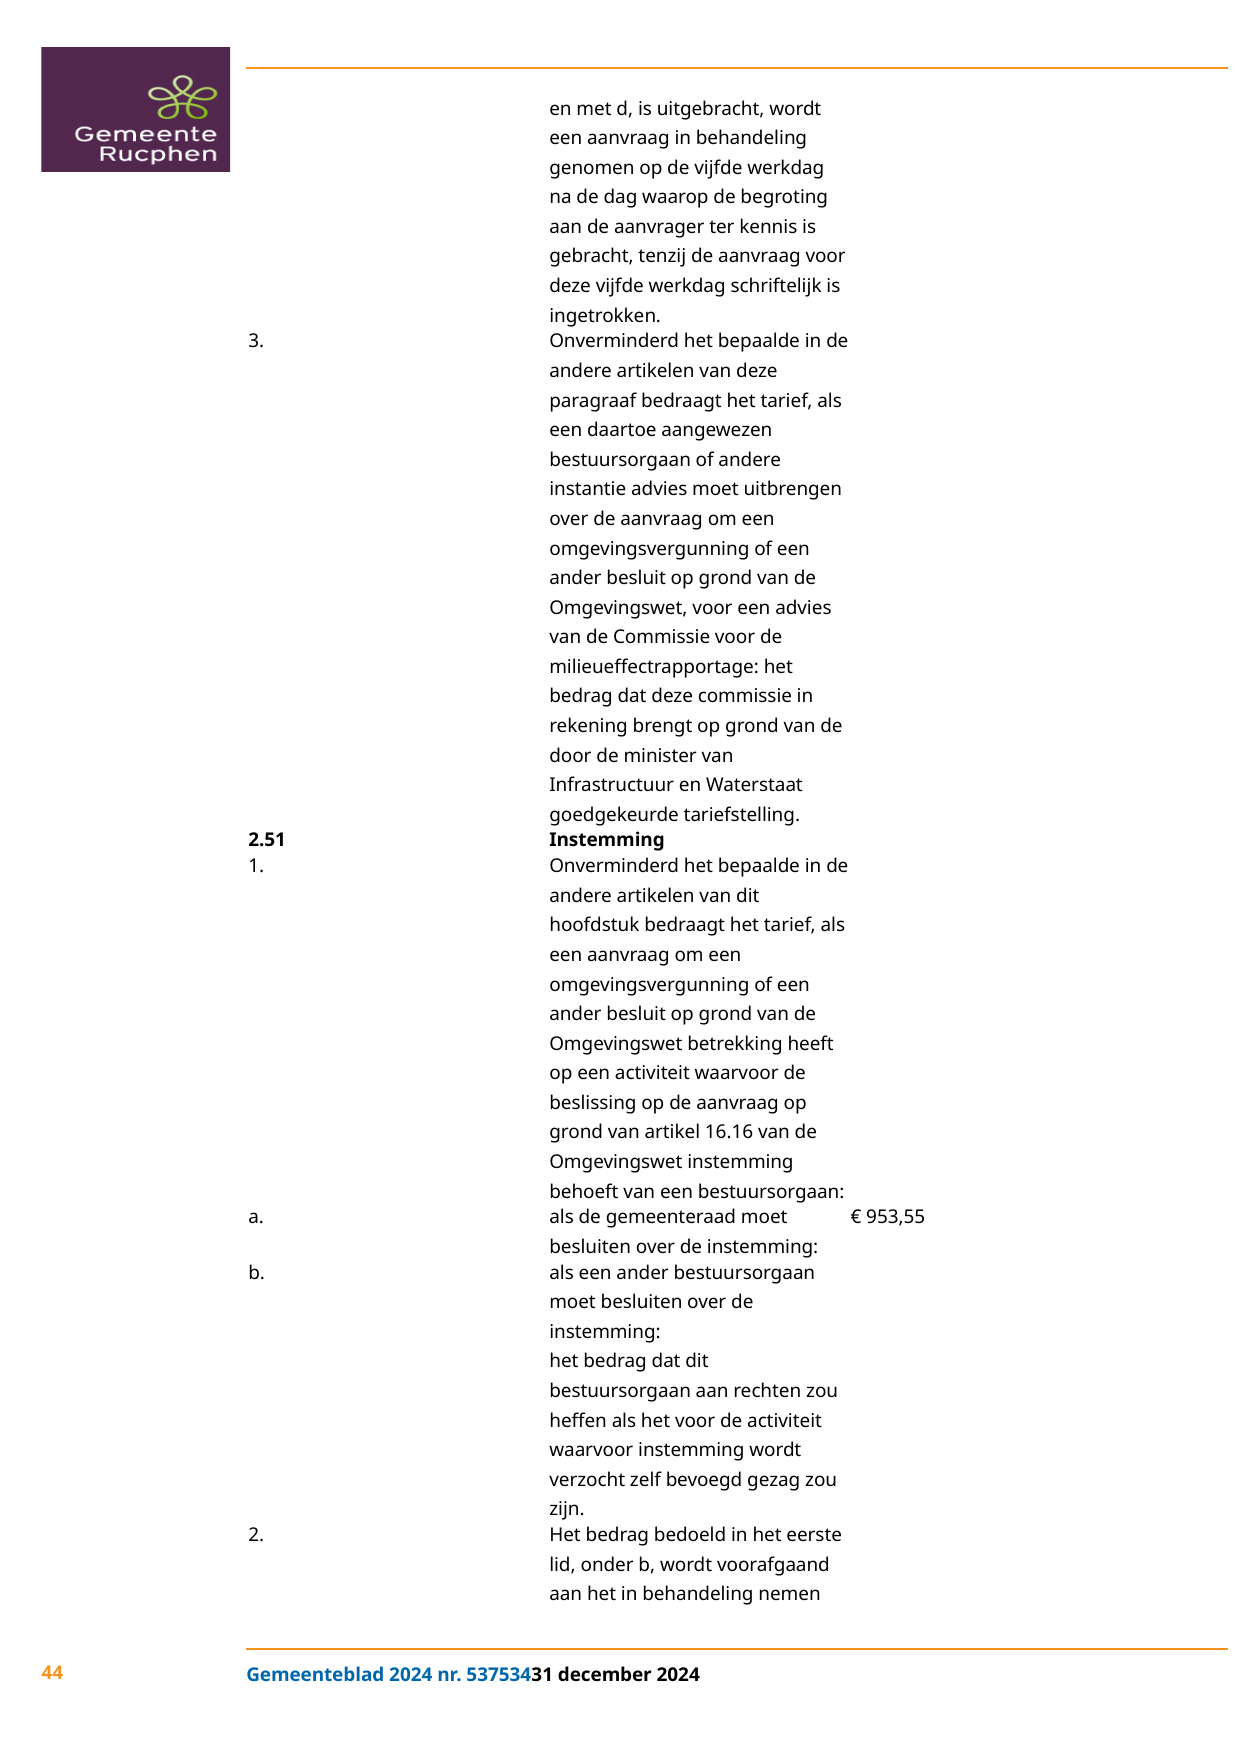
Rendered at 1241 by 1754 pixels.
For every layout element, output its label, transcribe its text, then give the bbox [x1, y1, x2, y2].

table_cell [850, 1521, 1152, 1606]
table_cell 2.51 [248, 827, 549, 852]
table_cell [850, 328, 1152, 827]
picture [41, 47, 231, 172]
table_cell [248, 95, 549, 328]
table_cell [850, 853, 1152, 1203]
table_cell b. [248, 1259, 549, 1521]
table_cell 1. [248, 853, 549, 1203]
table_cell a. [248, 1204, 549, 1259]
table_cell Het bedrag bedoeld in het eerste lid, onder b, wordt voorafgaand aan het in behandeling nemen [549, 1521, 850, 1606]
table_cell Onverminderd het bepaalde in de andere artikelen van dit hoofdstuk bedraagt het tarief, als een aanvraag om een omgevingsvergunning of een ander besluit op grond van de Omgevingswet betrekking heeft op een activiteit waarvoor de beslissing op de aanvraag op grond van artikel 16.16 van de Omgevingswet instemming behoeft van een bestuursorgaan: [549, 853, 850, 1203]
table_cell 3. [248, 328, 549, 827]
table_cell 2. [248, 1521, 549, 1606]
table_cell Onverminderd het bepaalde in de andere artikelen van deze paragraaf bedraagt het tarief, als een daartoe aangewezen bestuursorgaan of andere instantie advies moet uitbrengen over de aanvraag om een omgevingsvergunning of een ander besluit op grond van de Omgevingswet, voor een advies van de Commissie voor de milieueffectrapportage: het bedrag dat deze commissie in rekening brengt op grond van de door de minister van Infrastructuur en Waterstaat goedgekeurde tariefstelling. [549, 328, 850, 827]
table_cell [850, 827, 1152, 852]
table_cell [850, 95, 1152, 328]
table_cell en met d, is uitgebracht, wordt een aanvraag in behandeling genomen op de vijfde werkdag na de dag waarop de begroting aan de aanvrager ter kennis is gebracht, tenzij de aanvraag voor deze vijfde werkdag schriftelijk is ingetrokken. [549, 95, 850, 328]
table_cell € 953,55 [850, 1204, 1152, 1259]
table_cell als de gemeenteraad moet besluiten over de instemming: [549, 1204, 850, 1259]
table_cell Instemming [549, 827, 850, 852]
table_cell als een ander bestuursorgaan moet besluiten over de instemming: het bedrag dat dit bestuursorgaan aan rechten zou heffen als het voor de activiteit waarvoor instemming wordt verzocht zelf bevoegd gezag zou zijn. [549, 1259, 850, 1521]
table_cell [850, 1259, 1152, 1521]
